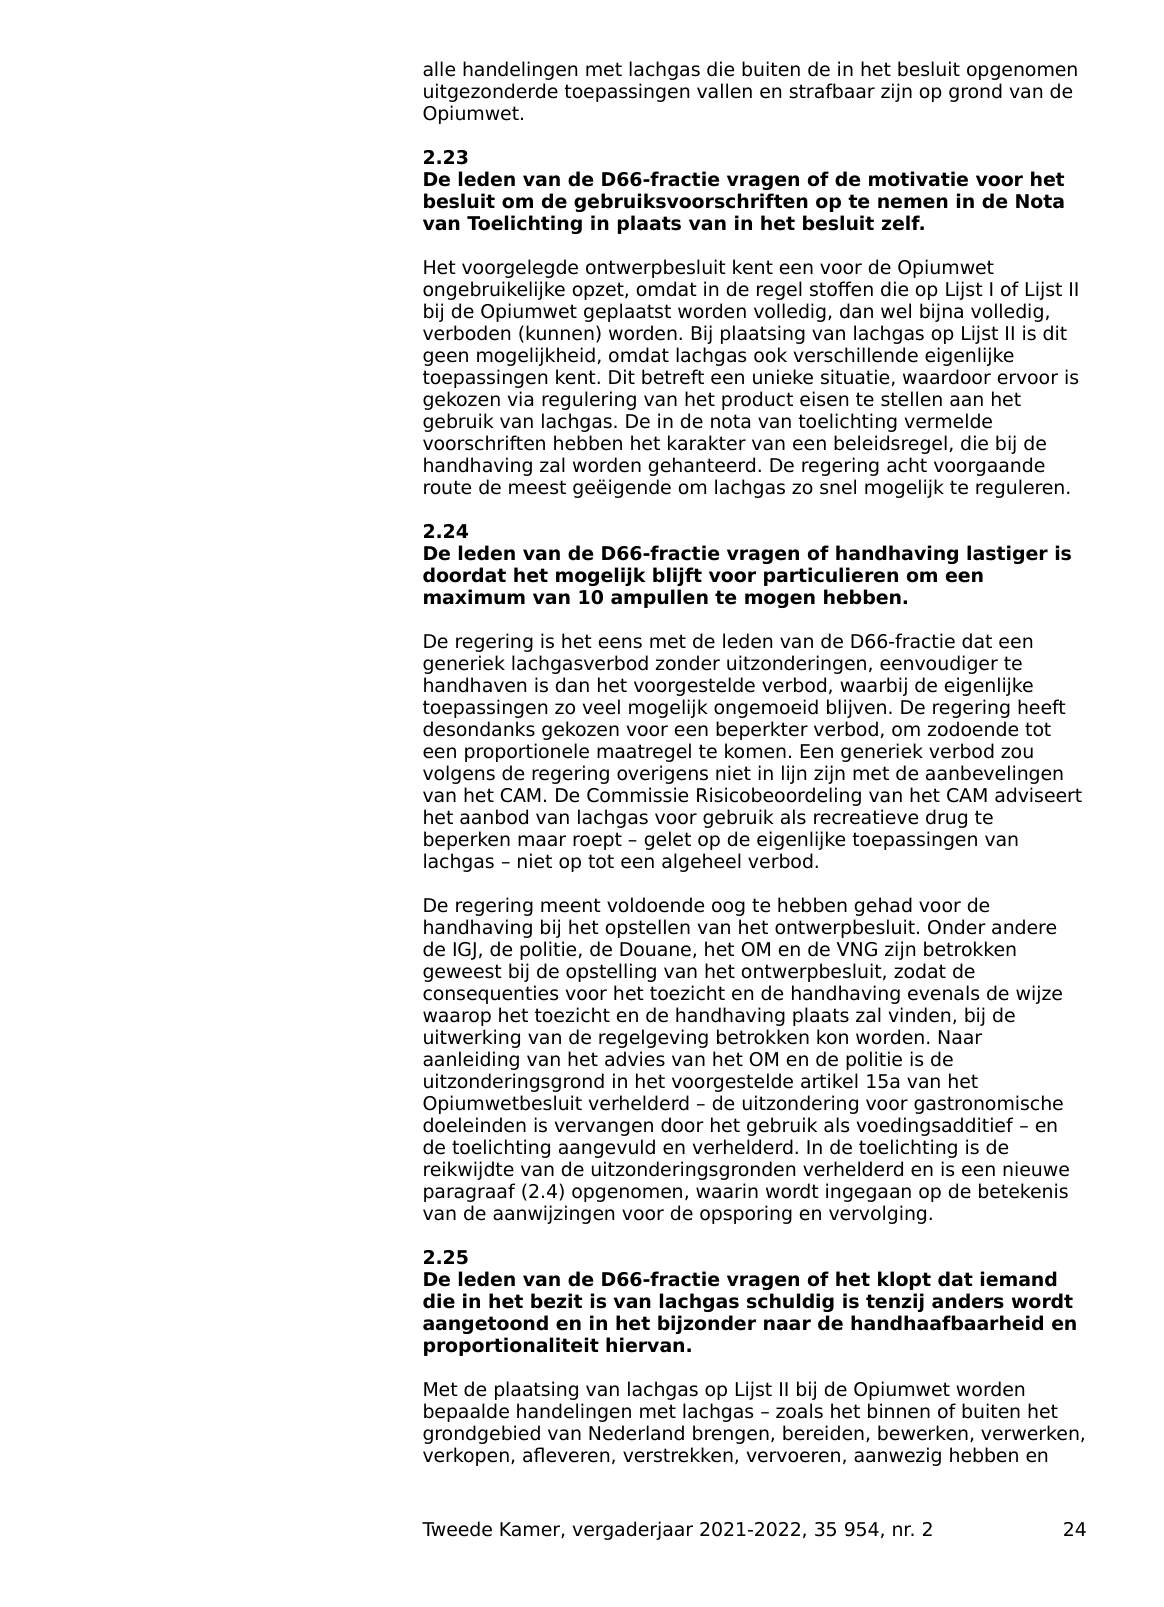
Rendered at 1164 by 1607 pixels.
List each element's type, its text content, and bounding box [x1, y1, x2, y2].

text De regering is het eens met de leden van de D66-fractie dat een generiek lachgasverbod zonder uitzonderingen, eenvoudiger te handhaven is dan het voorgestelde verbod, waarbij de eigenlijke toepassingen zo veel mogelijk ongemoeid blijven. De regering heeft desondanks gekozen voor een beperkter verbod, om zodoende tot een proportionele maatregel te komen. Een generiek verbod zou volgens de regering overigens niet in lijn zijn met de aanbevelingen van het CAM. De Commissie Risicobeoordeling van het CAM adviseert het aanbod van lachgas voor gebruik als recreatieve drug te beperken maar roept – gelet op de eigenlijke toepassingen van lachgas – niet op tot een algeheel verbod. [422, 631, 1087, 873]
text alle handelingen met lachgas die buiten de in het besluit opgenomen uitgezonderde toepassingen vallen en strafbaar zijn op grond van de Opiumwet. [422, 59, 1087, 125]
text De leden van de D66-fractie vragen of handhaving lastiger is doordat het mogelijk blijft voor particulieren om een maximum van 10 ampullen te mogen hebben. [422, 543, 1087, 609]
text Het voorgelegde ontwerpbesluit kent een voor de Opiumwet ongebruikelijke opzet, omdat in de regel stoffen die op Lijst I of Lijst II bij de Opiumwet geplaatst worden volledig, dan wel bijna volledig, verboden (kunnen) worden. Bij plaatsing van lachgas op Lijst II is dit geen mogelijkheid, omdat lachgas ook verschillende eigenlijke toepassingen kent. Dit betreft een unieke situatie, waardoor ervoor is gekozen via regulering van het product eisen te stellen aan het gebruik van lachgas. De in de nota van toelichting vermelde voorschriften hebben het karakter van een beleidsregel, die bij de handhaving zal worden gehanteerd. De regering acht voorgaande route de meest geëigende om lachgas zo snel mogelijk te reguleren. [422, 257, 1087, 499]
text 2.24 [422, 521, 1087, 543]
text De regering meent voldoende oog te hebben gehad voor de handhaving bij het opstellen van het ontwerpbesluit. Onder andere de IGJ, de politie, de Douane, het OM en de VNG zijn betrokken geweest bij de opstelling van het ontwerpbesluit, zodat de consequenties voor het toezicht en de handhaving evenals de wijze waarop het toezicht en de handhaving plaats zal vinden, bij de uitwerking van de regelgeving betrokken kon worden. Naar aanleiding van het advies van het OM en de politie is de uitzonderingsgrond in het voorgestelde artikel 15a van het Opiumwetbesluit verhelderd – de uitzondering voor gastronomische doeleinden is vervangen door het gebruik als voedingsadditief – en de toelichting aangevuld en verhelderd. In de toelichting is de reikwijdte van de uitzonderingsgronden verhelderd en is een nieuwe paragraaf (2.4) opgenomen, waarin wordt ingegaan op de betekenis van de aanwijzingen voor de opsporing en vervolging. [422, 895, 1087, 1225]
text 2.25 [422, 1247, 1087, 1269]
text 2.23 [422, 147, 1087, 169]
text De leden van de D66-fractie vragen of het klopt dat iemand die in het bezit is van lachgas schuldig is tenzij anders wordt aangetoond en in het bijzonder naar de handhaafbaarheid en proportionaliteit hiervan. [422, 1269, 1087, 1357]
text De leden van de D66-fractie vragen of de motivatie voor het besluit om de gebruiksvoorschriften op te nemen in de Nota van Toelichting in plaats van in het besluit zelf. [422, 169, 1087, 235]
text Met de plaatsing van lachgas op Lijst II bij de Opiumwet worden bepaalde handelingen met lachgas – zoals het binnen of buiten het grondgebied van Nederland brengen, bereiden, bewerken, verwerken, verkopen, afleveren, verstrekken, vervoeren, aanwezig hebben en [422, 1379, 1087, 1467]
